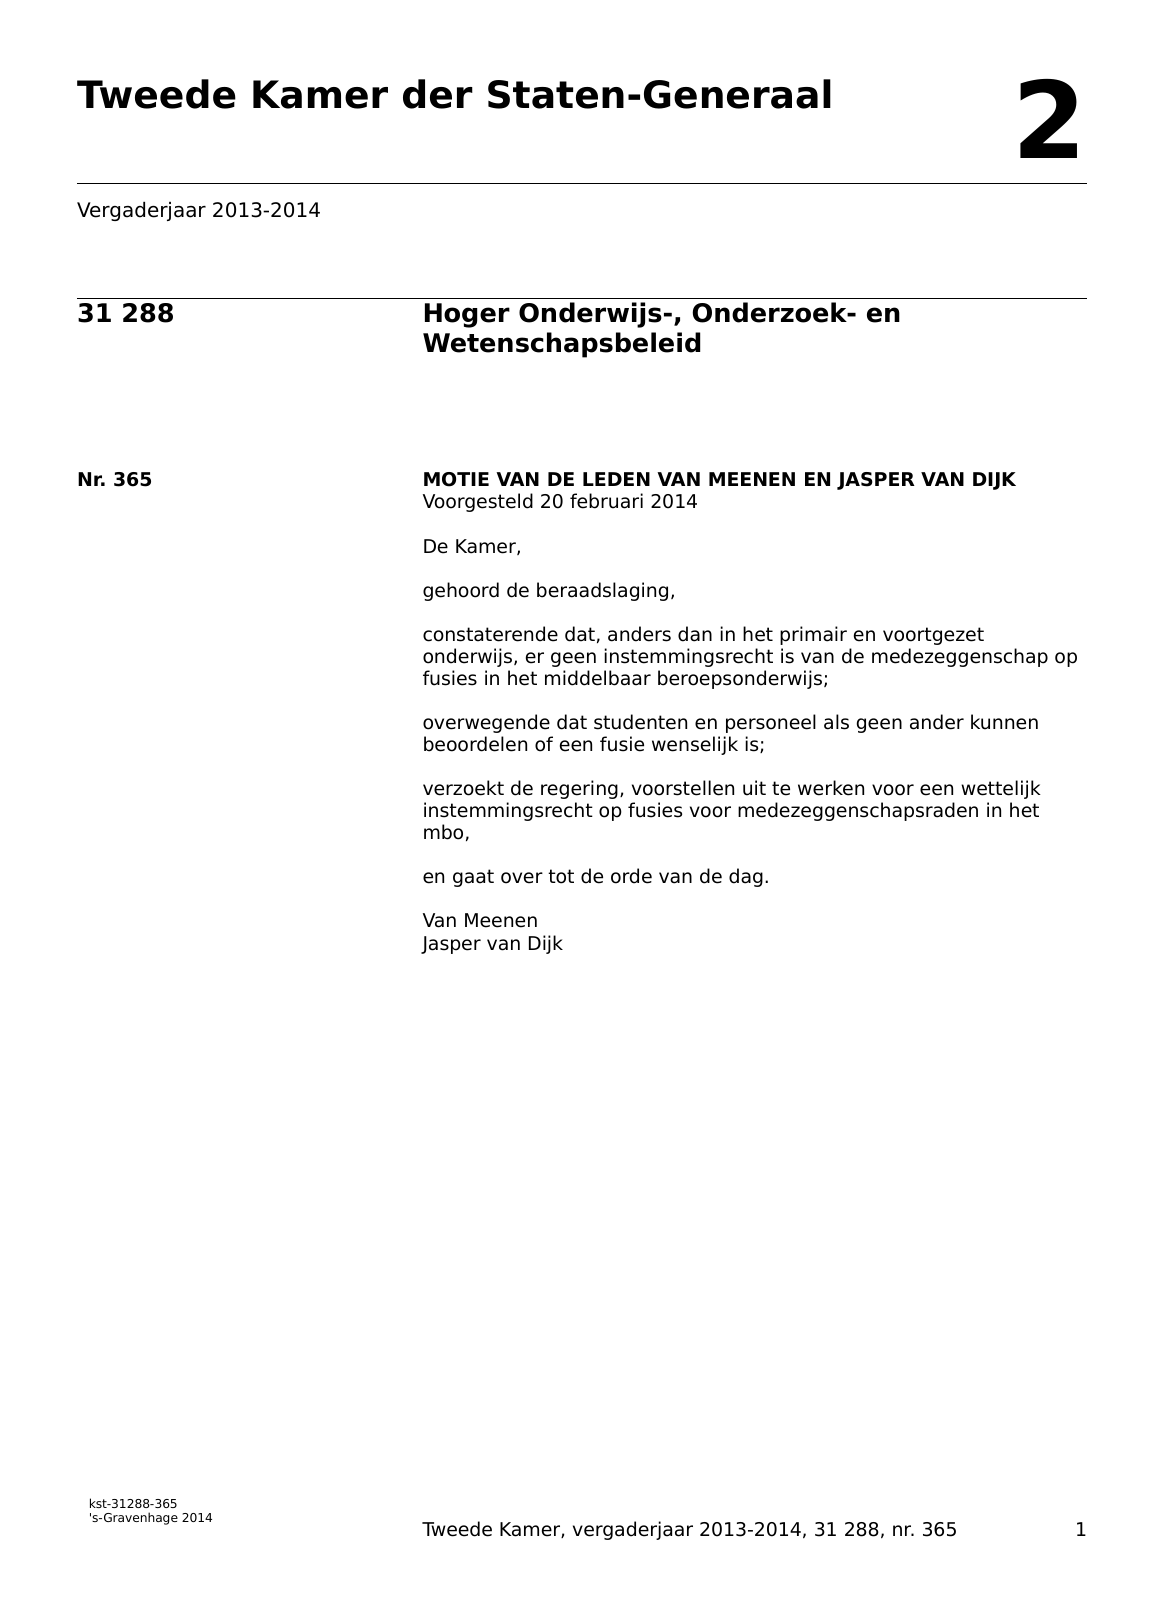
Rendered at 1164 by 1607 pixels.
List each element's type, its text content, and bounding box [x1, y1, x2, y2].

subtitle Nr. 365 MOTIE VAN DE LEDEN VAN MEENEN EN JASPER VAN DIJK [77, 469, 1087, 491]
text gehoord de beraadslaging, [422, 580, 1087, 602]
subtitle 31 288 Hoger Onderwijs-, Onderzoek- en Wetenschapsbeleid [77, 299, 1087, 358]
text Voorgesteld 20 februari 2014 [422, 491, 1087, 513]
text Jasper van Dijk [422, 932, 1087, 954]
text verzoekt de regering, voorstellen uit te werken voor een wettelijk instemmingsrecht op fusies voor medezeggenschapsraden in het mbo, [422, 778, 1087, 844]
text kst-31288-365 [88, 1497, 323, 1511]
text Van Meenen [422, 910, 1087, 932]
text overwegende dat studenten en personeel als geen ander kunnen beoordelen of een fusie wenselijk is; [422, 712, 1087, 756]
text en gaat over tot de orde van de dag. [422, 866, 1087, 888]
text 's-Gravenhage 2014 [88, 1511, 323, 1525]
table_header 2 [886, 59, 1087, 183]
table_header Tweede Kamer der Staten-Generaal [77, 59, 886, 183]
table_cell Vergaderjaar 2013-2014 [77, 184, 1087, 298]
text constaterende dat, anders dan in het primair en voortgezet onderwijs, er geen instemmingsrecht is van de medezeggenschap op fusies in het middelbaar beroepsonderwijs; [422, 624, 1087, 690]
text De Kamer, [422, 536, 1087, 557]
